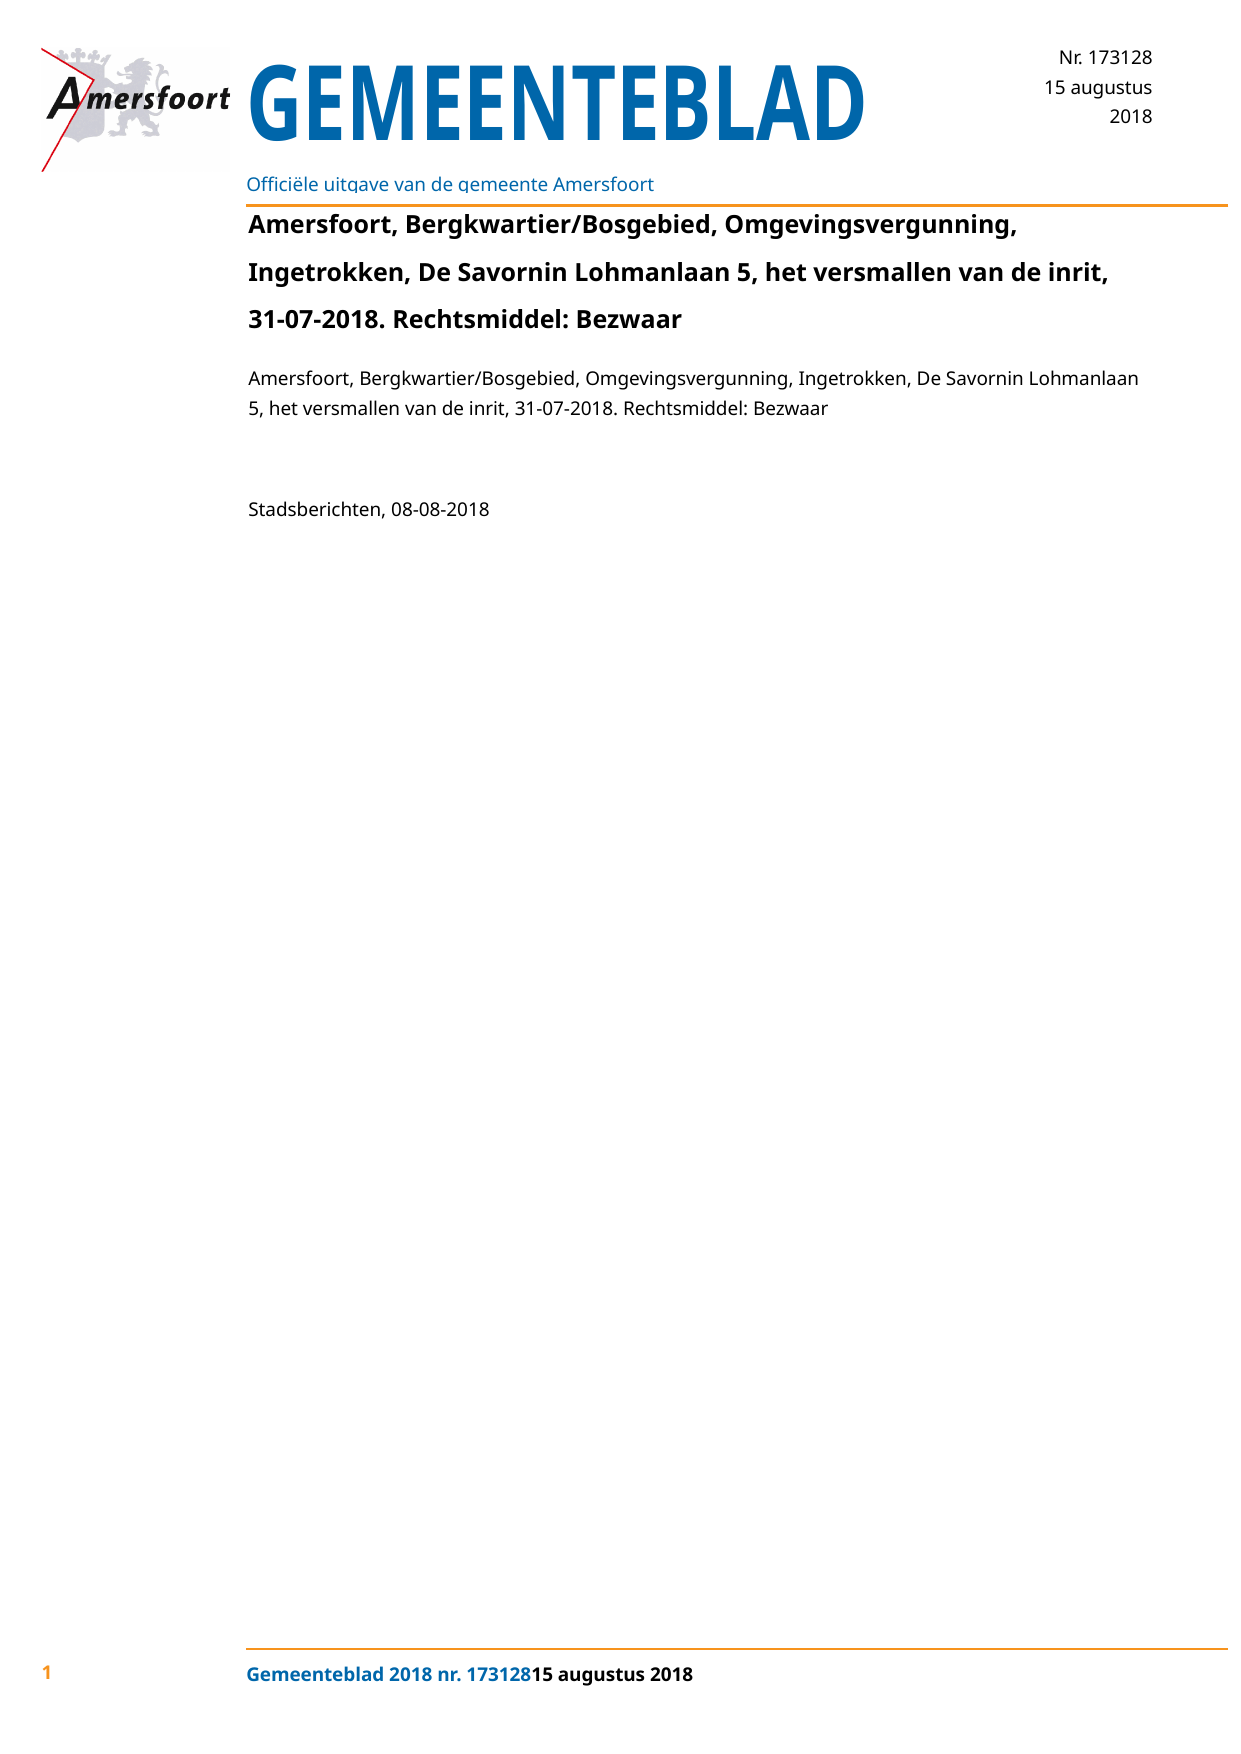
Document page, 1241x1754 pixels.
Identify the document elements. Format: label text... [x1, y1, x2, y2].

picture [41, 47, 231, 172]
text Stadsberichten, 08-08-2018 [248, 496, 1152, 522]
text Amersfoort, Bergkwartier/Bosgebied, Omgevingsvergunning, Ingetrokken, De Savornin Lohmanlaan 5, het versmallen van de inrit, 31-07-2018. Rechtsmiddel: Bezwaar [248, 366, 1152, 421]
text Amersfoort, Bergkwartier/Bosgebied, Omgevingsvergunning, Ingetrokken, De Savornin Lohmanlaan 5, het versmallen van de inrit, 31-07-2018. Rechtsmiddel: Bezwaar [248, 207, 1152, 336]
